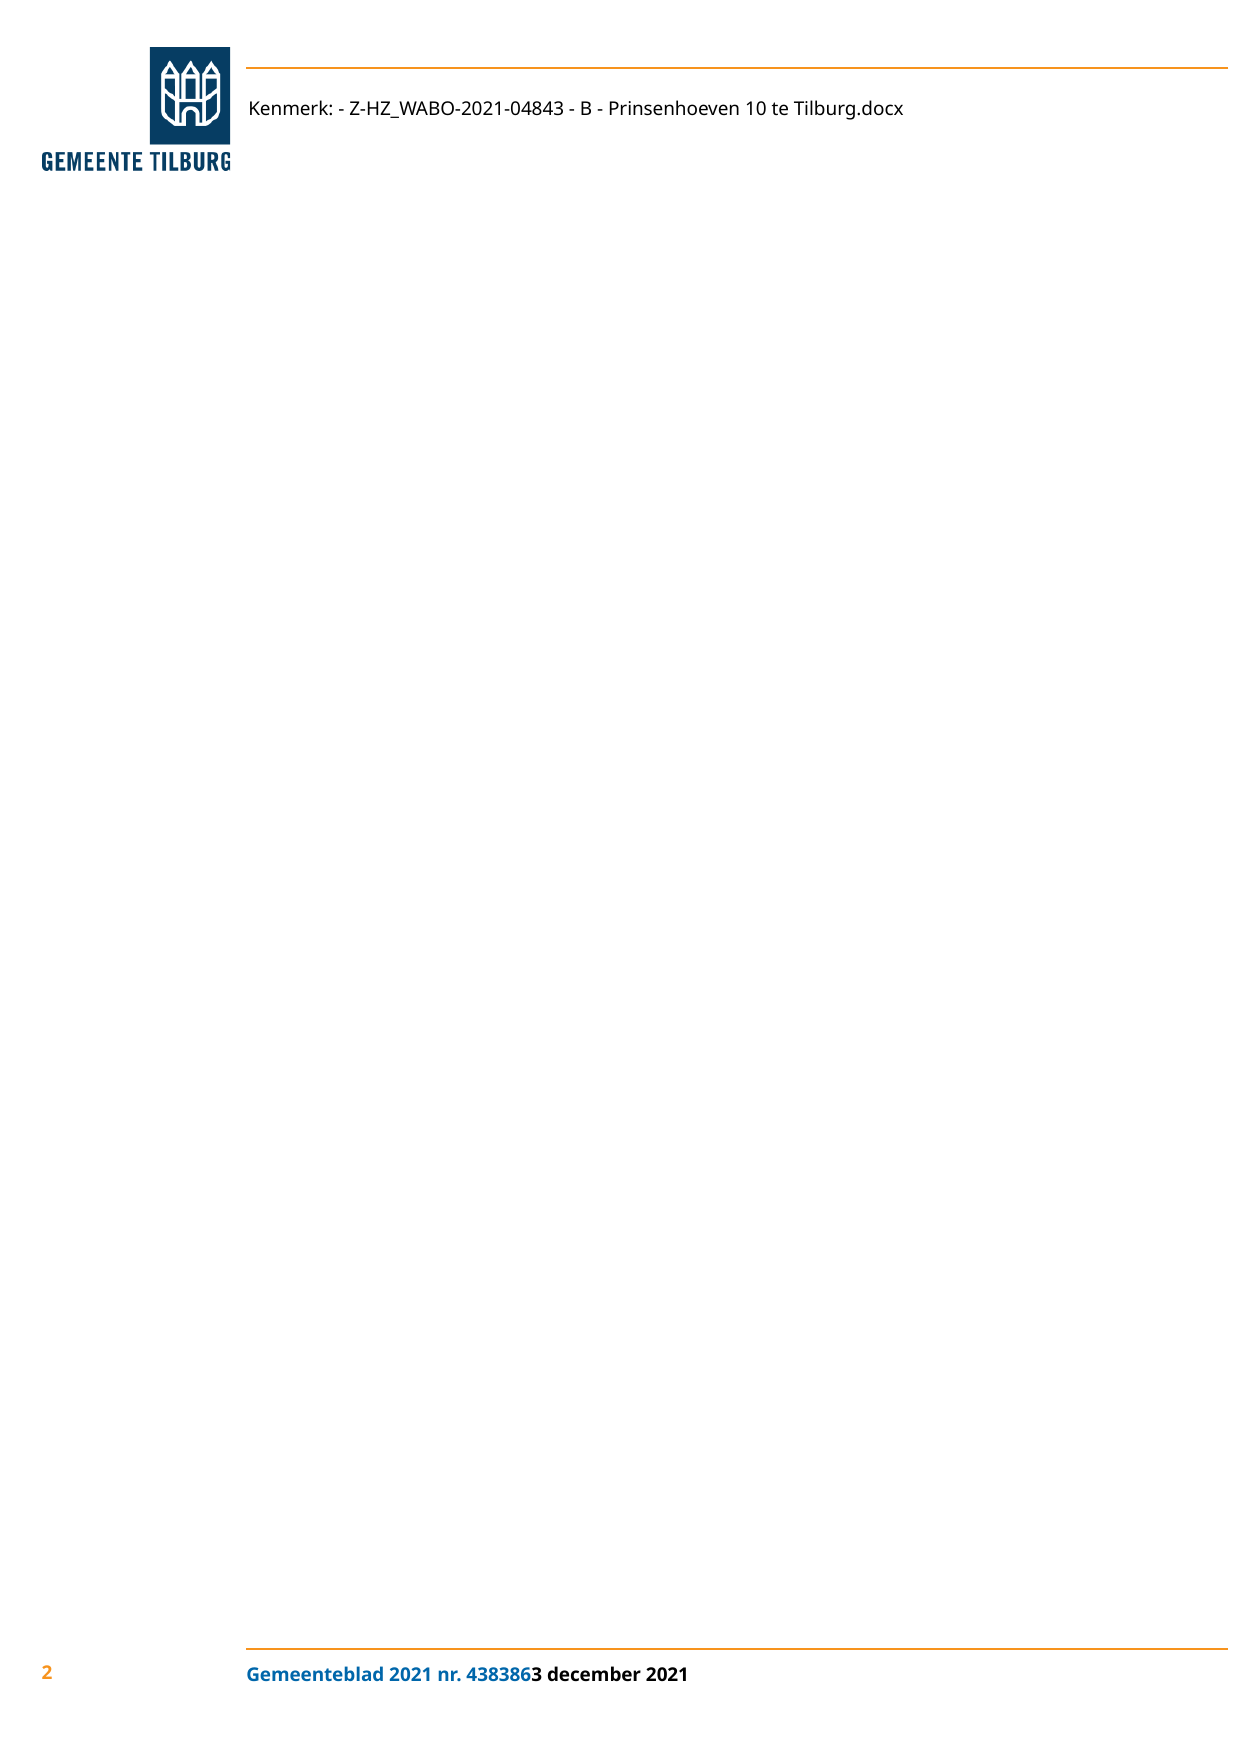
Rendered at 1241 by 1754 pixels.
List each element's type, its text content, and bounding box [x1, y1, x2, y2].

text Kenmerk: - Z-HZ_WABO-2021-04843 - B - Prinsenhoeven 10 te Tilburg.docx [248, 95, 1152, 121]
picture [41, 47, 231, 172]
